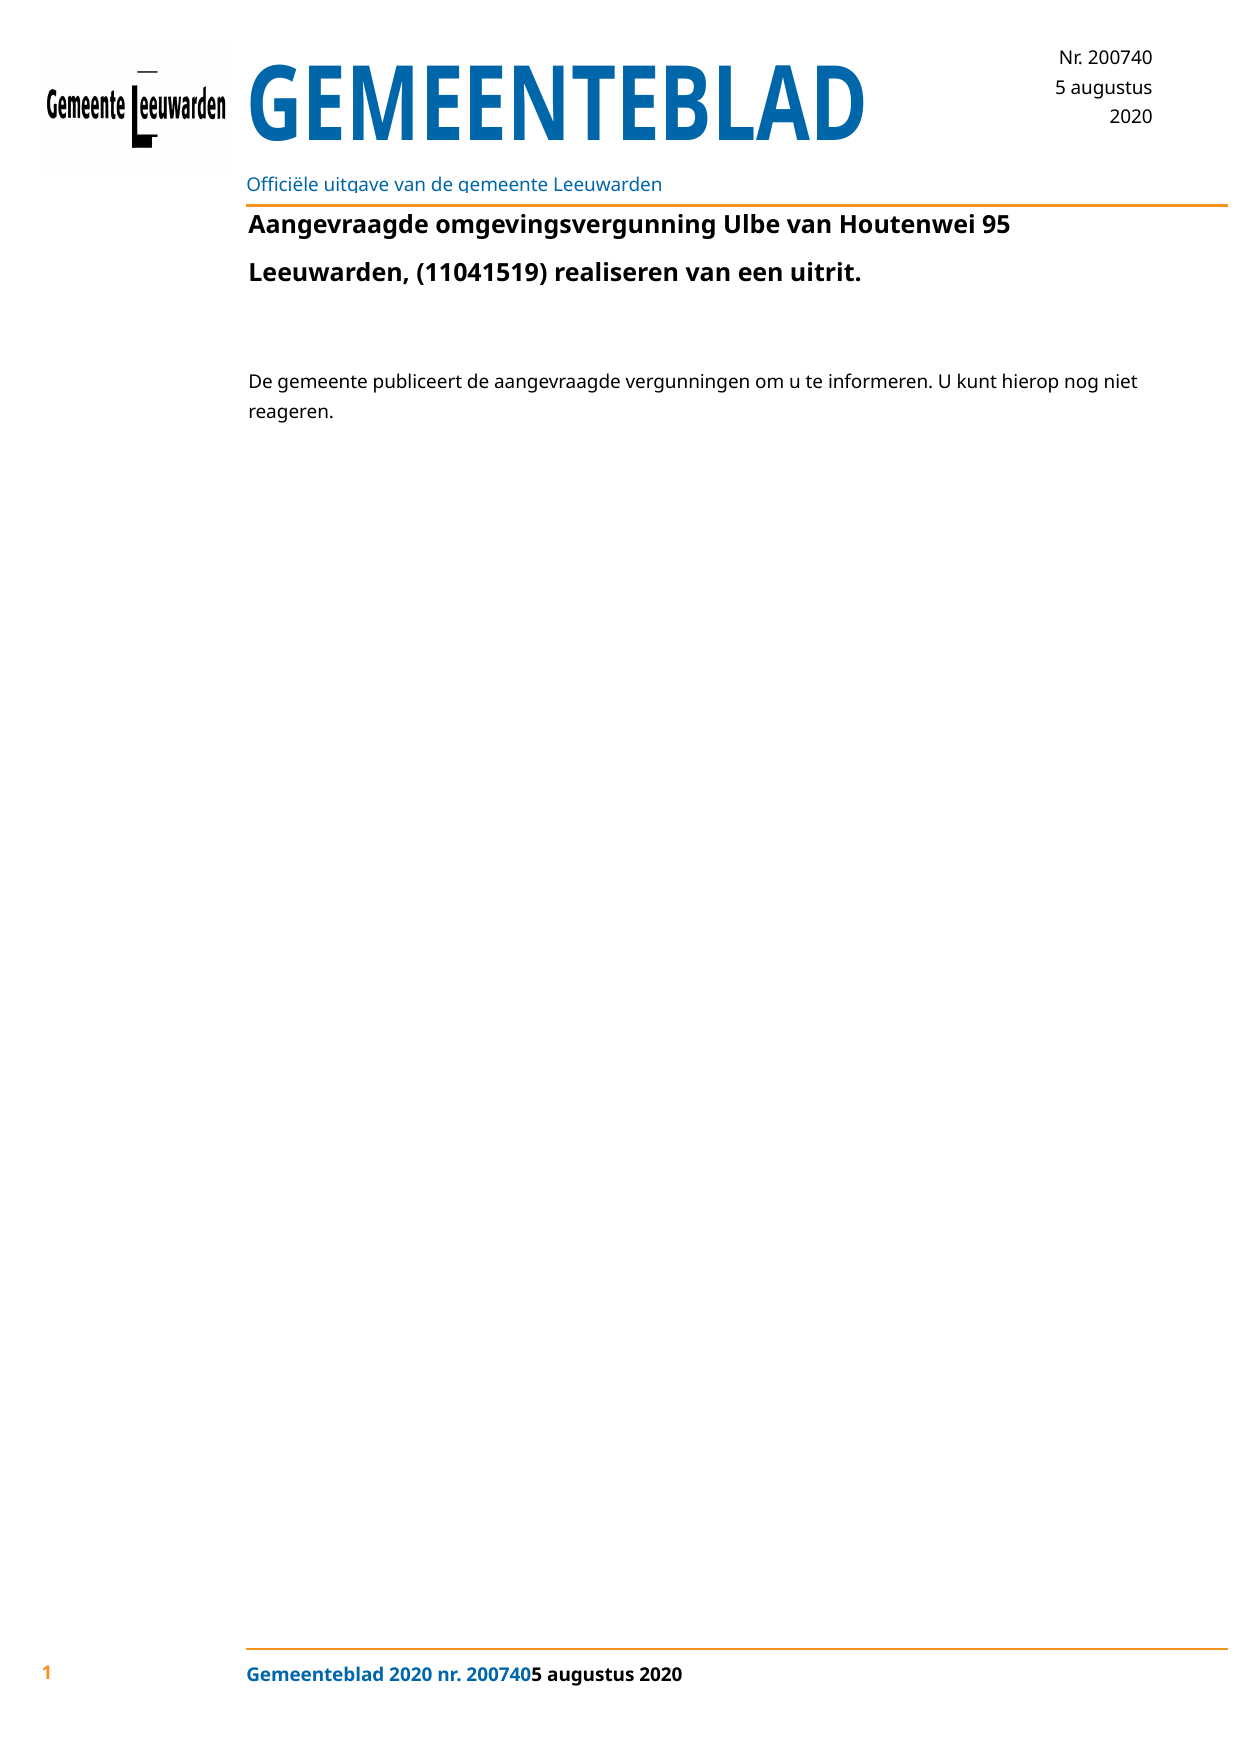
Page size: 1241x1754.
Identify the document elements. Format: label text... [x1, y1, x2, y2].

picture [41, 47, 231, 172]
text De gemeente publiceert de aangevraagde vergunningen om u te informeren. U kunt hierop nog niet reageren. [248, 368, 1152, 424]
text Aangevraagde omgevingsvergunning Ulbe van Houtenwei 95 Leeuwarden, (11041519) realiseren van een uitrit. [248, 207, 1152, 288]
